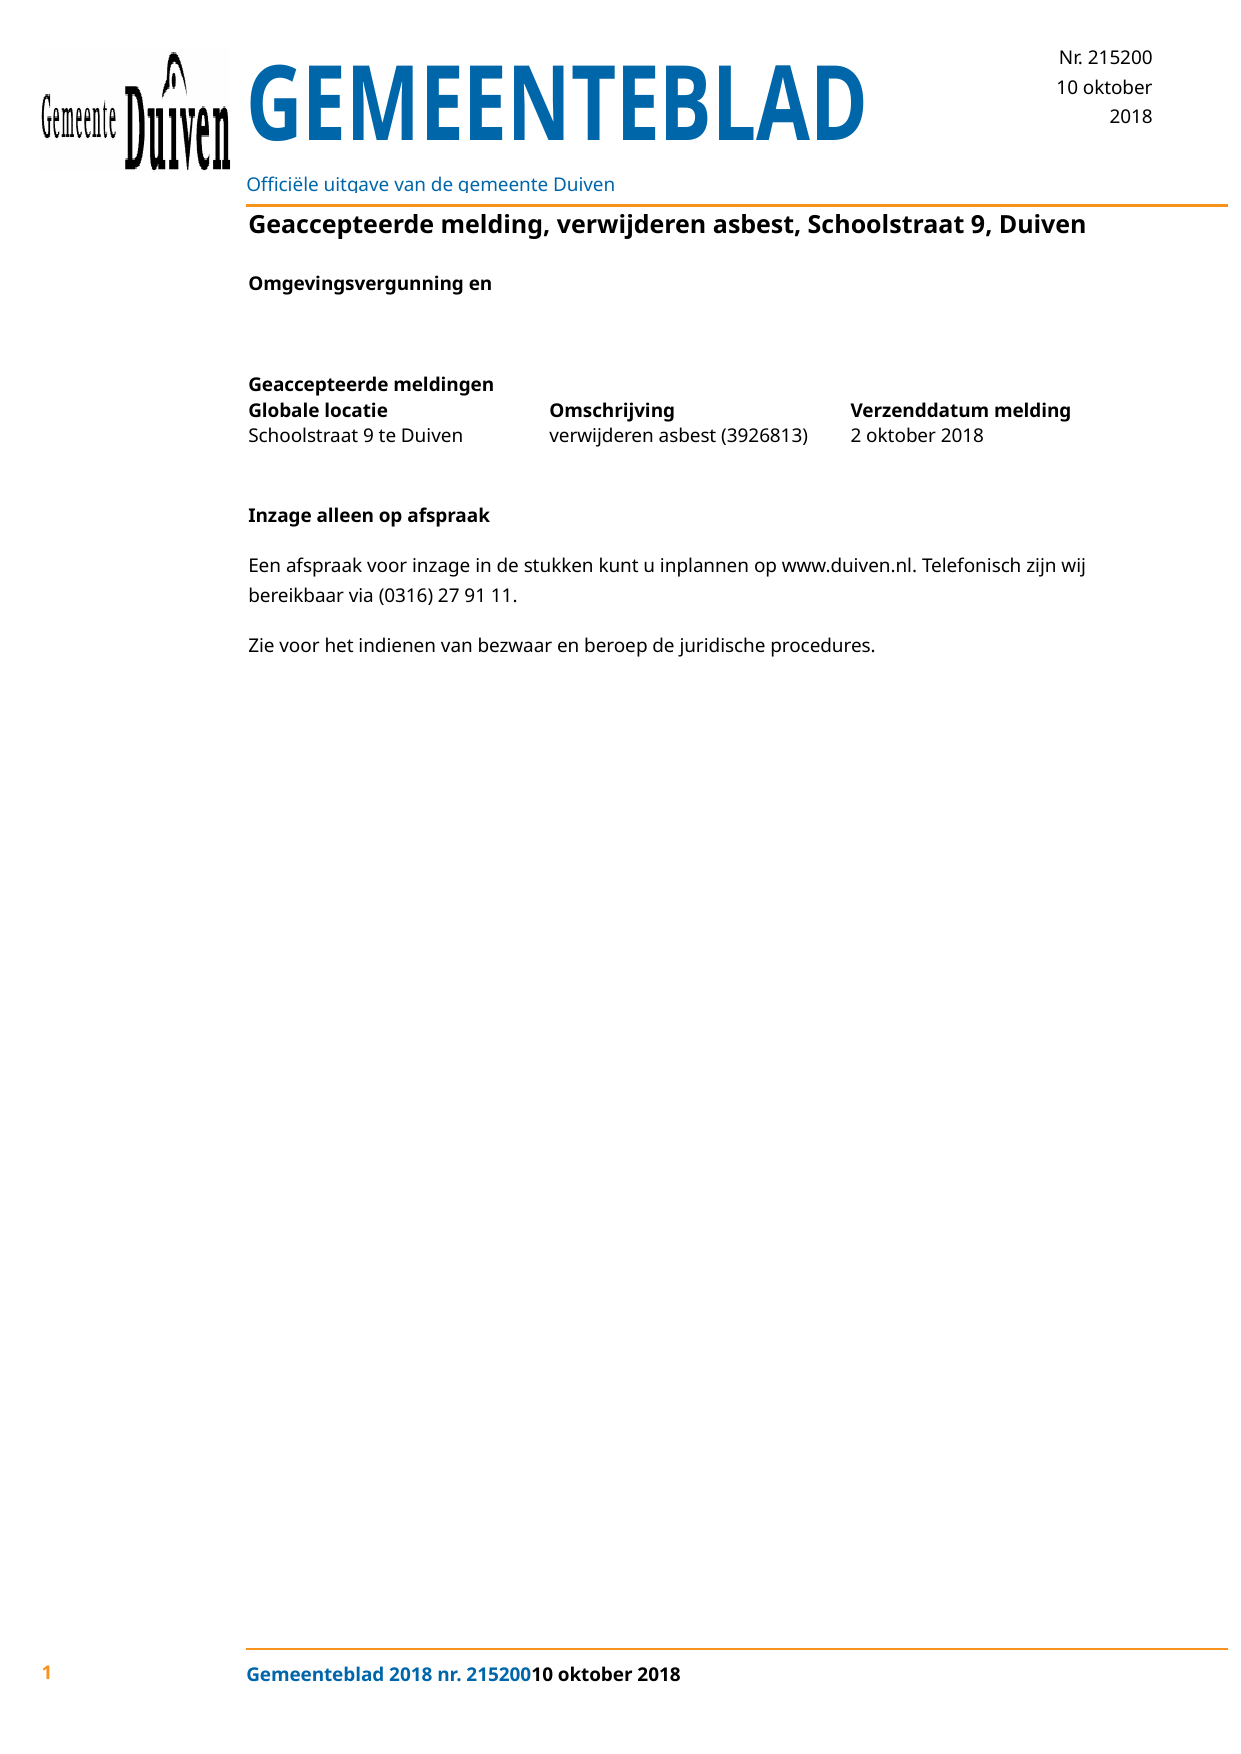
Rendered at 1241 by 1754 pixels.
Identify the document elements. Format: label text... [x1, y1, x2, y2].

text Een afspraak voor inzage in de stukken kunt u inplannen op www.duiven.nl. Telefonisch zijn wij bereikbaar via (0316) 27 91 11. [248, 552, 1152, 608]
table_header Geaccepteerde meldingen [248, 371, 549, 397]
table_cell Globale locatie [248, 397, 549, 423]
table_cell 2 oktober 2018 [850, 423, 1152, 448]
text Inzage alleen op afspraak [248, 502, 1152, 528]
table_cell Omschrijving [549, 397, 850, 423]
text Geaccepteerde melding, verwijderen asbest, Schoolstraat 9, Duiven [248, 207, 1152, 241]
text Zie voor het indienen van bezwaar en beroep de juridische procedures. [248, 632, 1152, 658]
table_header [549, 371, 850, 397]
text Omgevingsvergunning en [248, 270, 1152, 296]
table_cell verwijderen asbest (3926813) [549, 423, 850, 448]
table_cell Schoolstraat 9 te Duiven [248, 423, 549, 448]
table_cell Verzenddatum melding [850, 397, 1152, 423]
picture [41, 47, 231, 172]
table_header [850, 371, 1152, 397]
